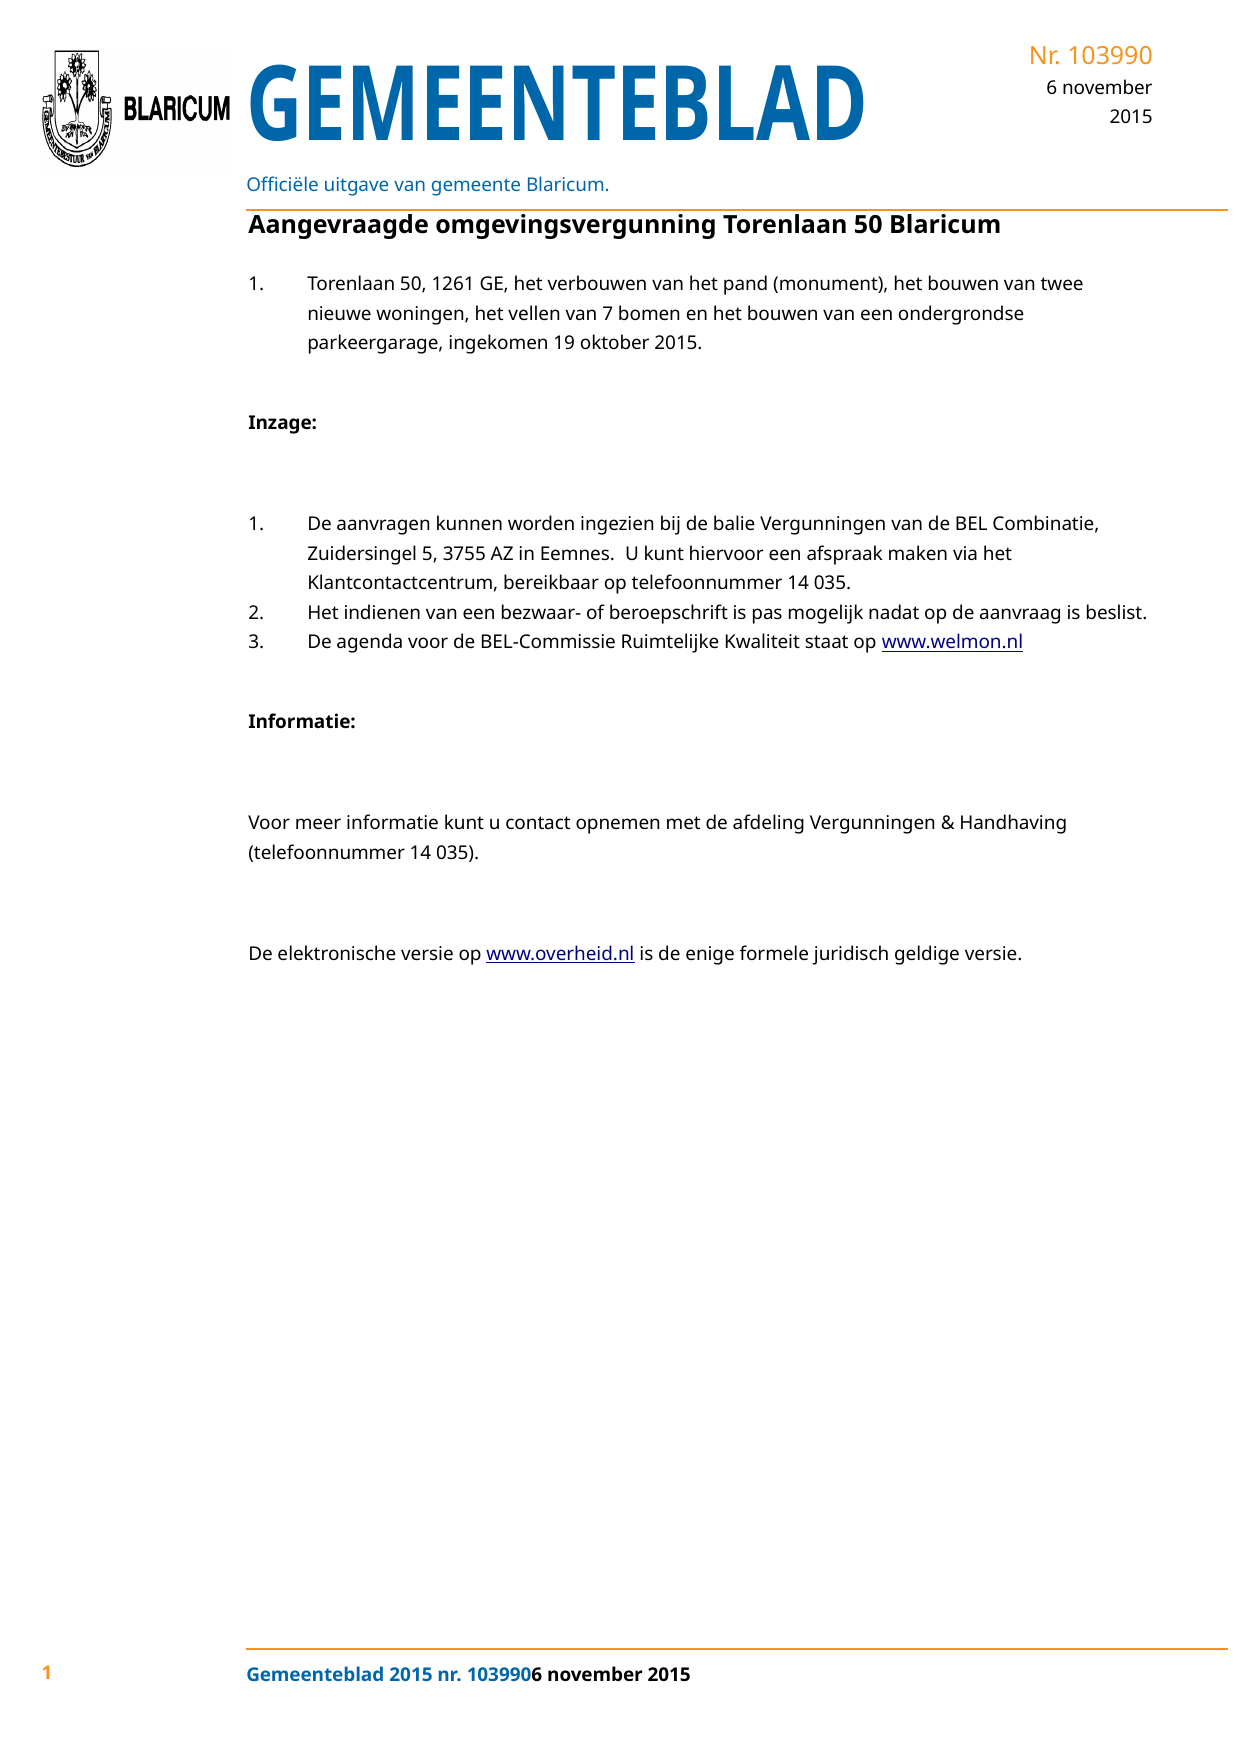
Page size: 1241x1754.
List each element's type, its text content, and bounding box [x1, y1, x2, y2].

text Informatie: [248, 709, 1152, 734]
text Inzage: [248, 409, 1152, 435]
text De elektronische versie op www.overheid.nl is de enige formele juridisch geldige versie. [248, 940, 1152, 966]
list De aanvragen kunnen worden ingezien bij de balie Vergunningen van de BEL Combinatie, Zuidersingel 5, 3755 AZ in Eemnes. U kunt hiervoor een afspraak maken via het Klantcontactcentrum, bereikbaar op telefoonnummer 14 035. [248, 510, 1152, 595]
text Voor meer informatie kunt u contact opnemen met de afdeling Vergunningen & Handhaving (telefoonnummer 14 035). [248, 809, 1152, 865]
text Aangevraagde omgevingsvergunning Torenlaan 50 Blaricum [248, 211, 1152, 241]
list De agenda voor de BEL-Commissie Ruimtelijke Kwaliteit staat op www.welmon.nl [248, 629, 1152, 654]
list Het indienen van een bezwaar- of beroepschrift is pas mogelijk nadat op de aanvraag is beslist. [248, 599, 1152, 625]
picture [41, 47, 231, 172]
list Torenlaan 50, 1261 GE, het verbouwen van het pand (monument), het bouwen van twee nieuwe woningen, het vellen van 7 bomen en het bouwen van een ondergrondse parkeergarage, ingekomen 19 oktober 2015. [248, 270, 1152, 355]
